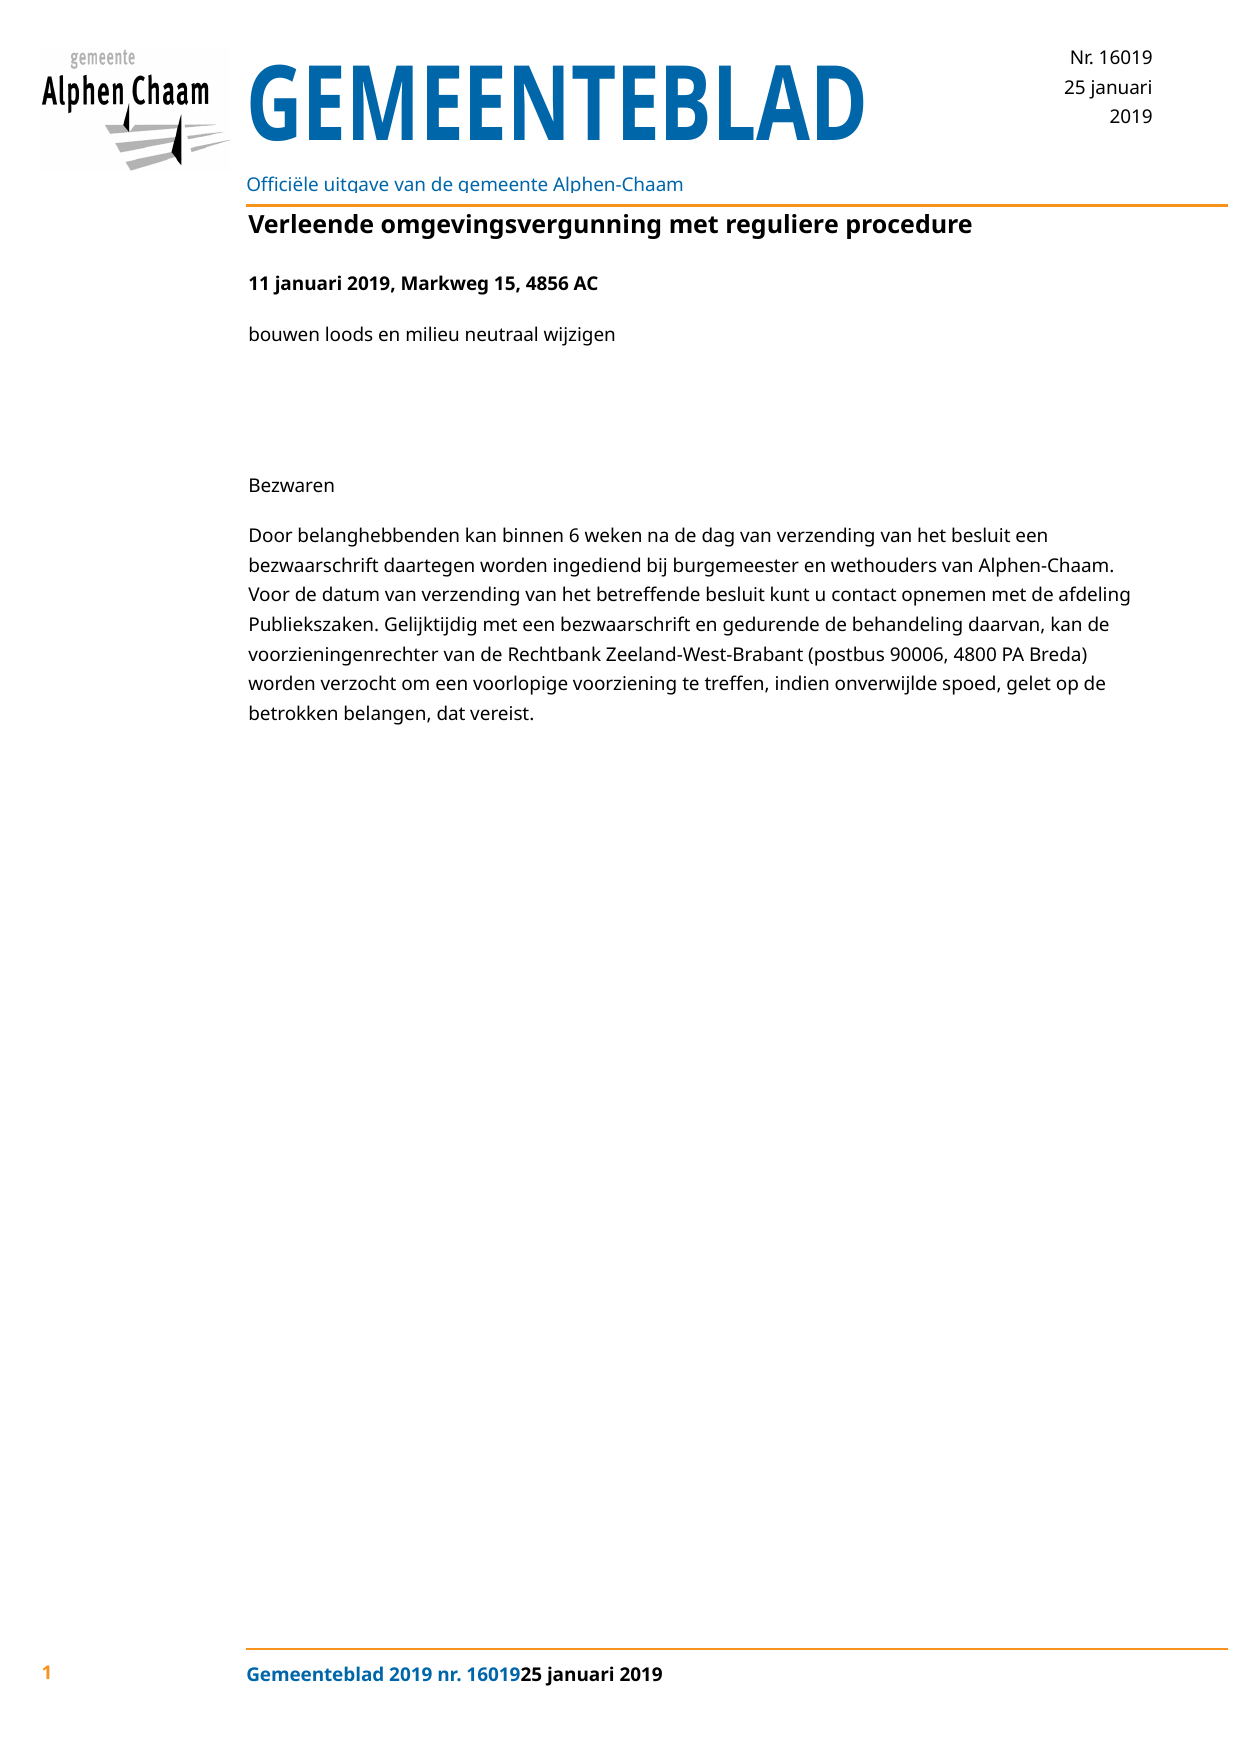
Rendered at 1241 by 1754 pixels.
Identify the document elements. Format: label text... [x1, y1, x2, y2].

picture [41, 47, 231, 172]
text bouwen loods en milieu neutraal wijzigen [248, 321, 1152, 346]
text Door belanghebbenden kan binnen 6 weken na de dag van verzending van het besluit een bezwaarschrift daartegen worden ingediend bij burgemeester en wethouders van Alphen-Chaam. Voor de datum van verzending van het betreffende besluit kunt u contact opnemen met de afdeling Publiekszaken. Gelijktijdig met een bezwaarschrift en gedurende de behandeling daarvan, kan de voorzieningenrechter van de Rechtbank Zeeland-West-Brabant (postbus 90006, 4800 PA Breda) worden verzocht om een voorlopige voorziening te treffen, indien onverwijlde spoed, gelet op de betrokken belangen, dat vereist. [248, 522, 1152, 726]
text Bezwaren [248, 472, 1152, 498]
text Verleende omgevingsvergunning met reguliere procedure [248, 207, 1152, 241]
text 11 januari 2019, Markweg 15, 4856 AC [248, 270, 1152, 296]
